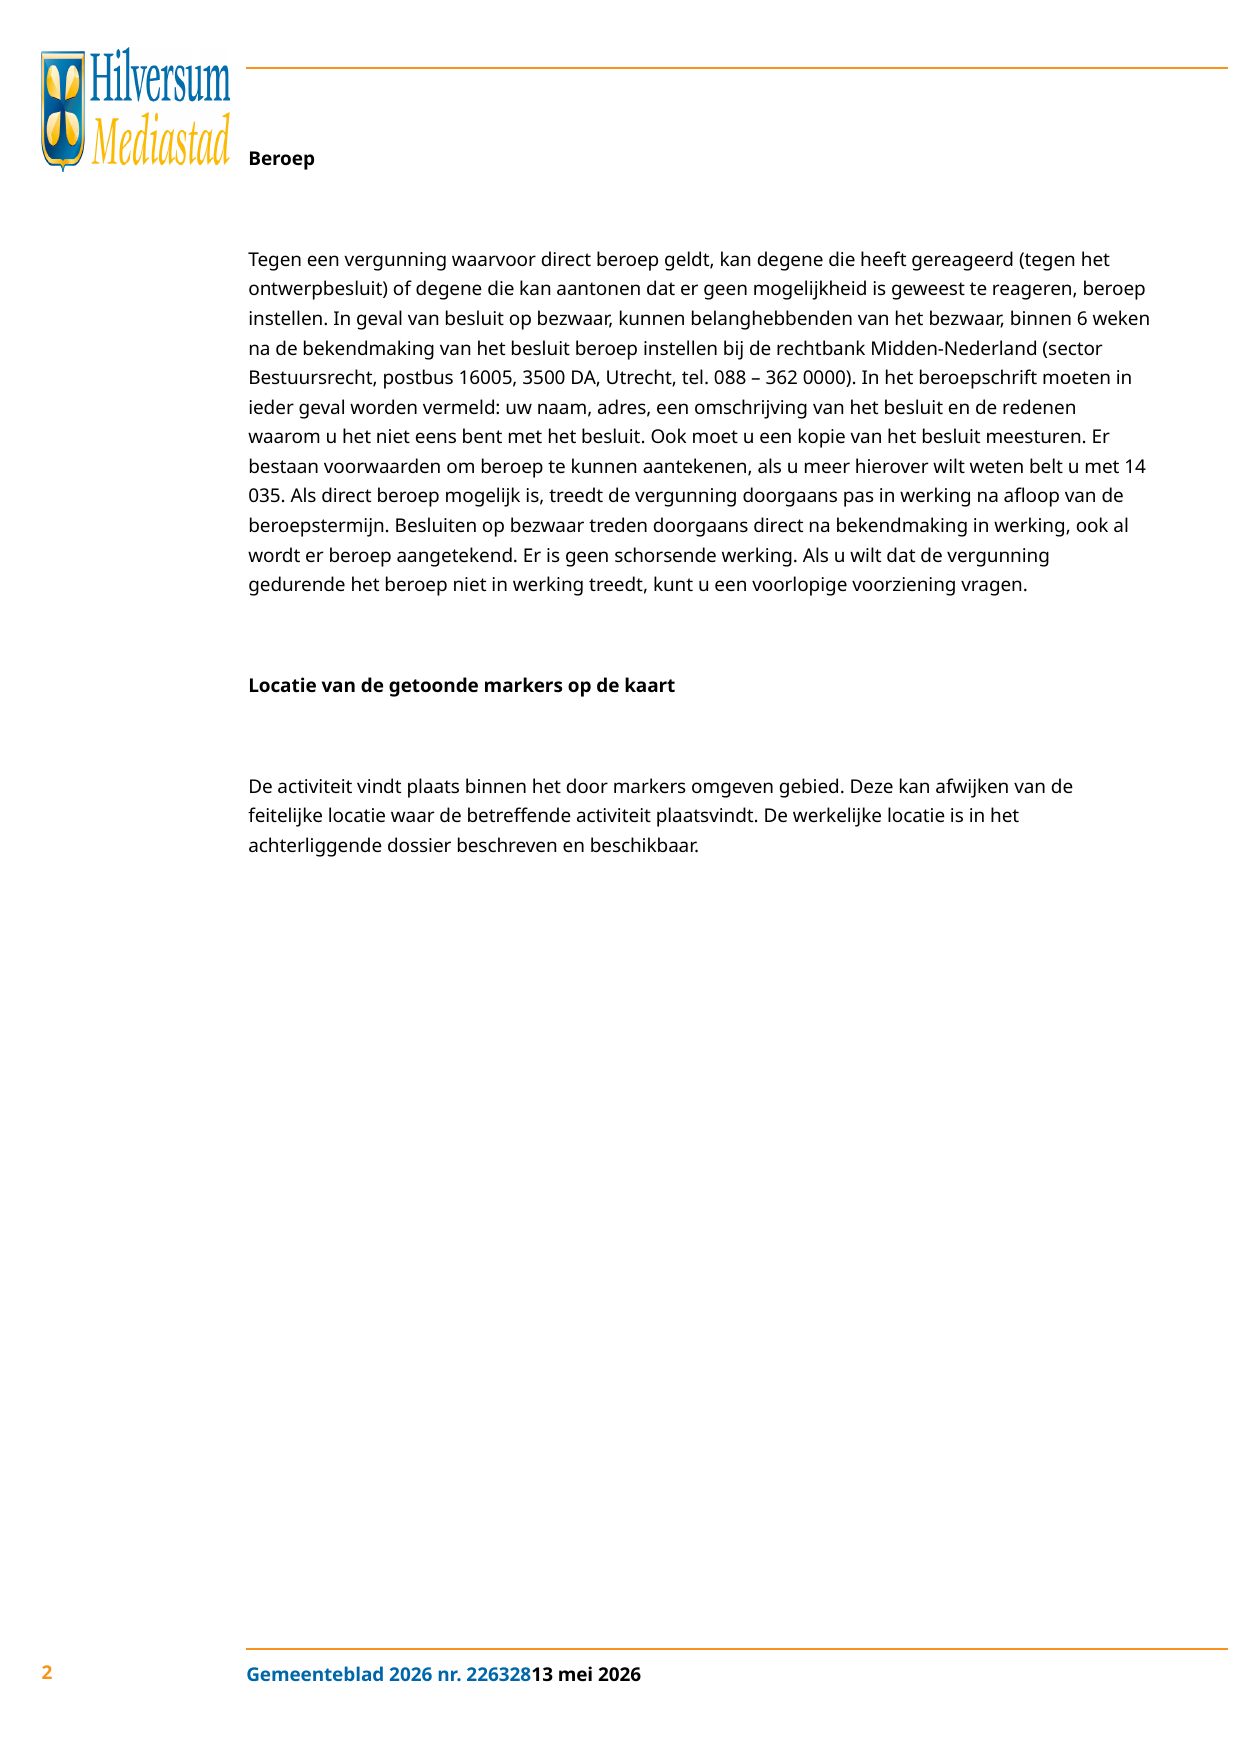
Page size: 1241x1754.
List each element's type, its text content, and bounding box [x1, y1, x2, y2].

text De activiteit vindt plaats binnen het door markers omgeven gebied. Deze kan afwijken van de feitelijke locatie waar de betreffende activiteit plaatsvindt. De werkelijke locatie is in het achterliggende dossier beschreven en beschikbaar. [248, 773, 1152, 858]
text Tegen een vergunning waarvoor direct beroep geldt, kan degene die heeft gereageerd (tegen het ontwerpbesluit) of degene die kan aantonen dat er geen mogelijkheid is geweest te reageren, beroep instellen. In geval van besluit op bezwaar, kunnen belanghebbenden van het bezwaar, binnen 6 weken na de bekendmaking van het besluit beroep instellen bij de rechtbank Midden-Nederland (sector Bestuursrecht, postbus 16005, 3500 DA, Utrecht, tel. 088 – 362 0000). In het beroepschrift moeten in ieder geval worden vermeld: uw naam, adres, een omschrijving van het besluit en de redenen waarom u het niet eens bent met het besluit. Ook moet u een kopie van het besluit meesturen. Er bestaan voorwaarden om beroep te kunnen aantekenen, als u meer hierover wilt weten belt u met 14 035. Als direct beroep mogelijk is, treedt de vergunning doorgaans pas in werking na afloop van de beroepstermijn. Besluiten op bezwaar treden doorgaans direct na bekendmaking in werking, ook al wordt er beroep aangetekend. Er is geen schorsende werking. Als u wilt dat de vergunning gedurende het beroep niet in werking treedt, kunt u een voorlopige voorziening vragen. [248, 246, 1152, 597]
picture [41, 47, 231, 172]
text Beroep [248, 145, 1152, 171]
text Locatie van de getoonde markers op de kaart [248, 672, 1152, 698]
